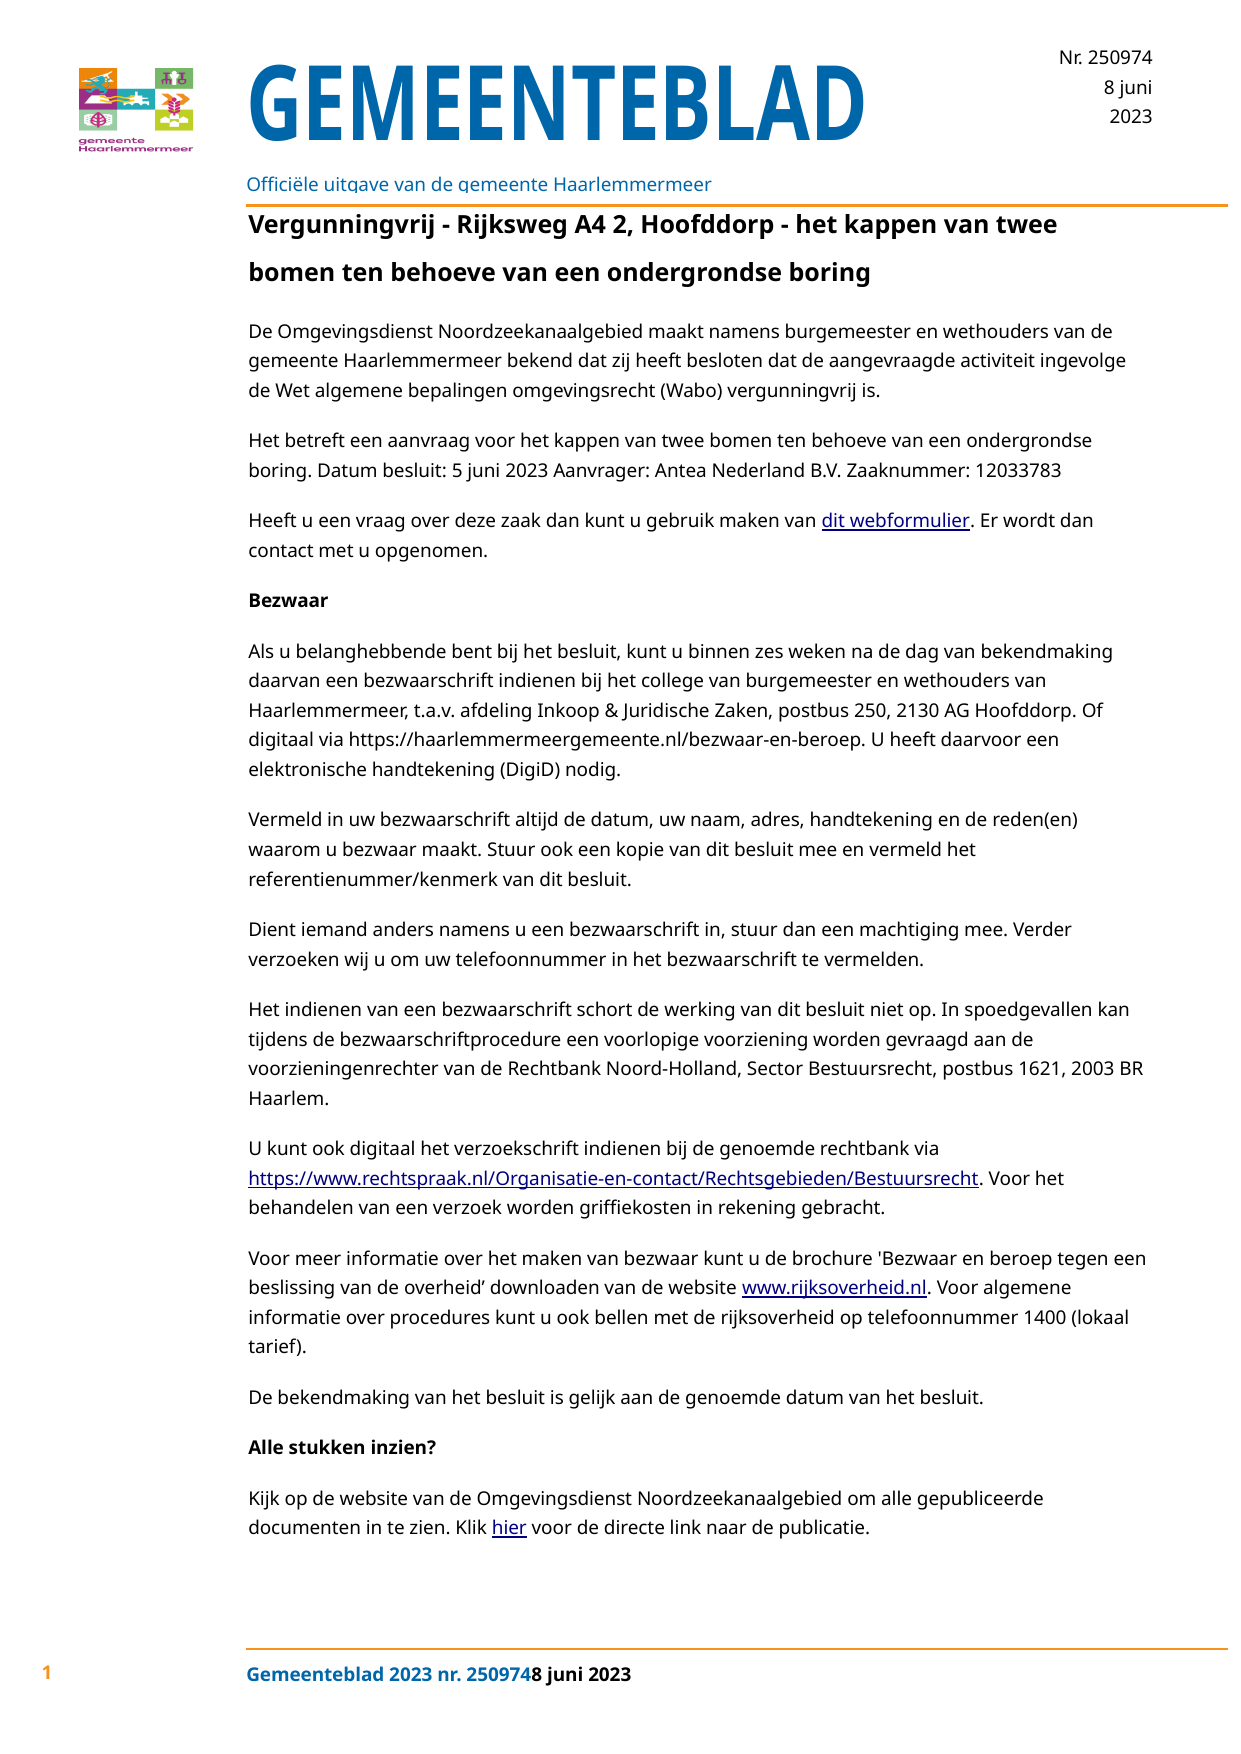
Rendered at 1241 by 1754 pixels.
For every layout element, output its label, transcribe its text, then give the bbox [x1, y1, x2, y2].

text Vermeld in uw bezwaarschrift altijd de datum, uw naam, adres, handtekening en de reden(en) waarom u bezwaar maakt. Stuur ook een kopie van dit besluit mee en vermeld het referentienummer/kenmerk van dit besluit. [248, 807, 1152, 892]
text Alle stukken inzien? [248, 1434, 1152, 1460]
text Als u belanghebbende bent bij het besluit, kunt u binnen zes weken na de dag van bekendmaking daarvan een bezwaarschrift indienen bij het college van burgemeester en wethouders van Haarlemmermeer, t.a.v. afdeling Inkoop & Juridische Zaken, postbus 250, 2130 AG Hoofddorp. Of digitaal via https://haarlemmermeergemeente.nl/bezwaar-en-beroep. U heeft daarvoor een elektronische handtekening (DigiD) nodig. [248, 638, 1152, 782]
text Bezwaar [248, 587, 1152, 613]
text De Omgevingsdienst Noordzeekanaalgebied maakt namens burgemeester en wethouders van de gemeente Haarlemmermeer bekend dat zij heeft besloten dat de aangevraagde activiteit ingevolge de Wet algemene bepalingen omgevingsrecht (Wabo) vergunningvrij is. [248, 318, 1152, 403]
text Kijk op de website van de Omgevingsdienst Noordzeekanaalgebied om alle gepubliceerde documenten in te zien. Klik hier voor de directe link naar de publicatie. [248, 1485, 1152, 1540]
text U kunt ook digitaal het verzoekschrift indienen bij de genoemde rechtbank via https://www.rechtspraak.nl/Organisatie-en-contact/Rechtsgebieden/Bestuursrecht. Voor het behandelen van een verzoek worden griffiekosten in rekening gebracht. [248, 1135, 1152, 1220]
text Het indienen van een bezwaarschrift schort de werking van dit besluit niet op. In spoedgevallen kan tijdens de bezwaarschriftprocedure een voorlopige voorziening worden gevraagd aan de voorzieningenrechter van de Rechtbank Noord-Holland, Sector Bestuursrecht, postbus 1621, 2003 BR Haarlem. [248, 996, 1152, 1111]
picture [41, 47, 231, 172]
text Vergunningvrij - Rijksweg A4 2, Hoofddorp - het kappen van twee bomen ten behoeve van een ondergrondse boring [248, 207, 1152, 288]
text Het betreft een aanvraag voor het kappen van twee bomen ten behoeve van een ondergrondse boring. Datum besluit: 5 juni 2023 Aanvrager: Antea Nederland B.V. Zaaknummer: 12033783 [248, 427, 1152, 483]
text De bekendmaking van het besluit is gelijk aan de genoemde datum van het besluit. [248, 1384, 1152, 1410]
text Dient iemand anders namens u een bezwaarschrift in, stuur dan een machtiging mee. Verder verzoeken wij u om uw telefoonnummer in het bezwaarschrift te vermelden. [248, 916, 1152, 972]
text Voor meer informatie over het maken van bezwaar kunt u de brochure 'Bezwaar en beroep tegen een beslissing van de overheid’ downloaden van de website www.rijksoverheid.nl. Voor algemene informatie over procedures kunt u ook bellen met de rijksoverheid op telefoonnummer 1400 (lokaal tarief). [248, 1245, 1152, 1359]
text Heeft u een vraag over deze zaak dan kunt u gebruik maken van dit webformulier. Er wordt dan contact met u opgenomen. [248, 507, 1152, 563]
